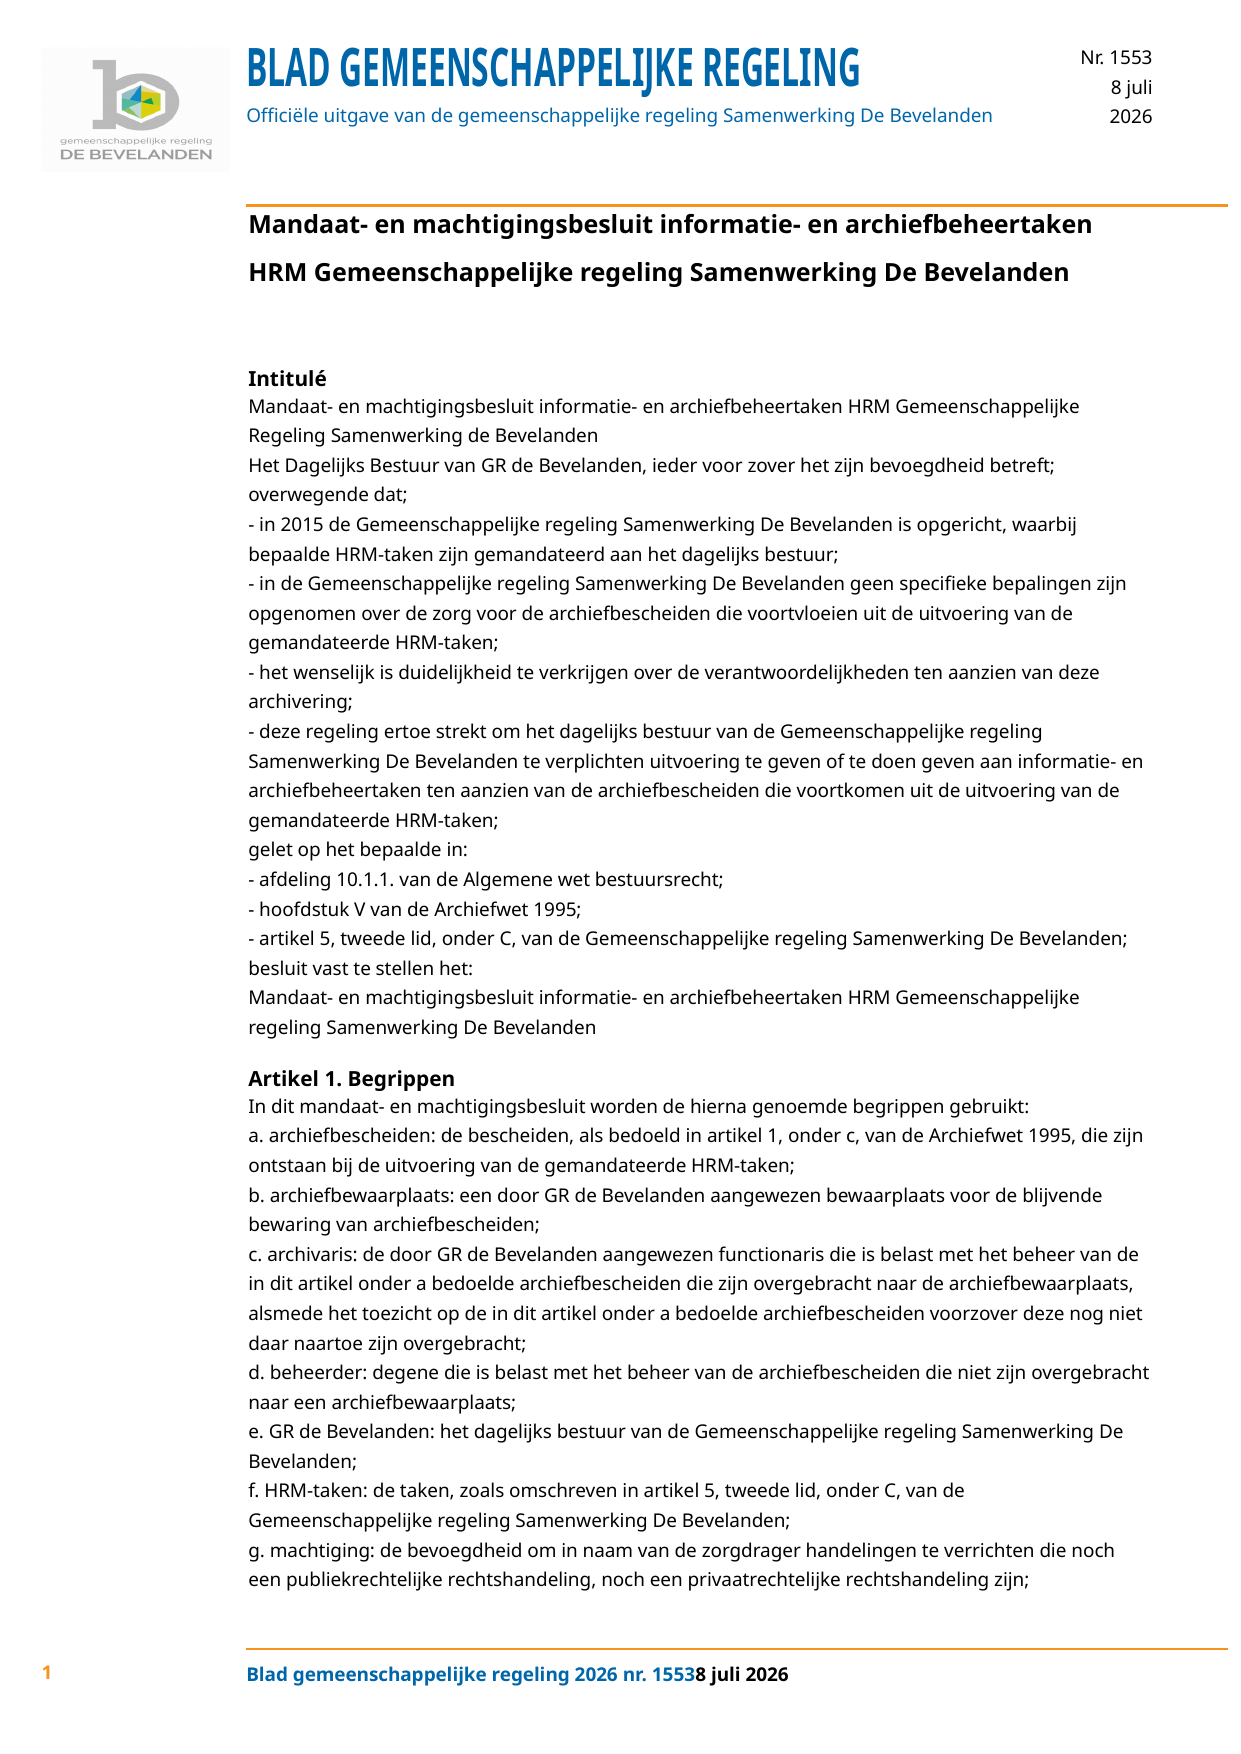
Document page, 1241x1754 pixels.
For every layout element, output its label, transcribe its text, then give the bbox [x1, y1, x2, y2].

text c. archivaris: de door GR de Bevelanden aangewezen functionaris die is belast met het beheer van de in dit artikel onder a bedoelde archiefbescheiden die zijn overgebracht naar de archiefbewaarplaats, alsmede het toezicht op de in dit artikel onder a bedoelde archiefbescheiden voorzover deze nog niet daar naartoe zijn overgebracht; [248, 1241, 1152, 1355]
text - in 2015 de Gemeenschappelijke regeling Samenwerking De Bevelanden is opgericht, waarbij bepaalde HRM-taken zijn gemandateerd aan het dagelijks bestuur; [248, 511, 1152, 567]
text - hoofdstuk V van de Archiefwet 1995; [248, 896, 1152, 922]
text b. archiefbewaarplaats: een door GR de Bevelanden aangewezen bewaarplaats voor de blijvende bewaring van archiefbescheiden; [248, 1182, 1152, 1237]
text - deze regeling ertoe strekt om het dagelijks bestuur van de Gemeenschappelijke regeling Samenwerking De Bevelanden te verplichten uitvoering te geven of te doen geven aan informatie- en archiefbeheertaken ten aanzien van de archiefbescheiden die voortkomen uit de uitvoering van de gemandateerde HRM-taken; [248, 718, 1152, 833]
text Het Dagelijks Bestuur van GR de Bevelanden, ieder voor zover het zijn bevoegdheid betreft; [248, 452, 1152, 478]
text e. GR de Bevelanden: het dagelijks bestuur van de Gemeenschappelijke regeling Samenwerking De Bevelanden; [248, 1418, 1152, 1474]
text g. machtiging: de bevoegdheid om in naam van de zorgdrager handelingen te verrichten die noch een publiekrechtelijke rechtshandeling, noch een privaatrechtelijke rechtshandeling zijn; [248, 1537, 1152, 1592]
text - het wenselijk is duidelijkheid te verkrijgen over de verantwoordelijkheden ten aanzien van deze archivering; [248, 659, 1152, 714]
text Intitulé [248, 364, 1152, 393]
text - in de Gemeenschappelijke regeling Samenwerking De Bevelanden geen specifieke bepalingen zijn opgenomen over de zorg voor de archiefbescheiden die voortvloeien uit de uitvoering van de gemandateerde HRM-taken; [248, 570, 1152, 655]
text f. HRM-taken: de taken, zoals omschreven in artikel 5, tweede lid, onder C, van de Gemeenschappelijke regeling Samenwerking De Bevelanden; [248, 1478, 1152, 1533]
text - artikel 5, tweede lid, onder C, van de Gemeenschappelijke regeling Samenwerking De Bevelanden; [248, 925, 1152, 951]
text a. archiefbescheiden: de bescheiden, als bedoeld in artikel 1, onder c, van de Archiefwet 1995, die zijn ontstaan bij de uitvoering van de gemandateerde HRM-taken; [248, 1123, 1152, 1178]
text Artikel 1. Begrippen [248, 1064, 1152, 1093]
text besluit vast te stellen het: [248, 955, 1152, 981]
text Mandaat- en machtigingsbesluit informatie- en archiefbeheertaken HRM Gemeenschappelijke regeling Samenwerking De Bevelanden [248, 984, 1152, 1040]
text - afdeling 10.1.1. van de Algemene wet bestuursrecht; [248, 866, 1152, 892]
text Mandaat- en machtigingsbesluit informatie- en archiefbeheertaken HRM Gemeenschappelijke regeling Samenwerking De Bevelanden [248, 207, 1152, 288]
text overwegende dat; [248, 482, 1152, 507]
picture [41, 47, 231, 172]
text Mandaat- en machtigingsbesluit informatie- en archiefbeheertaken HRM Gemeenschappelijke Regeling Samenwerking de Bevelanden [248, 393, 1152, 448]
text gelet op het bepaalde in: [248, 837, 1152, 862]
text d. beheerder: degene die is belast met het beheer van de archiefbescheiden die niet zijn overgebracht naar een archiefbewaarplaats; [248, 1359, 1152, 1414]
text In dit mandaat- en machtigingsbesluit worden de hierna genoemde begrippen gebruikt: [248, 1093, 1152, 1119]
